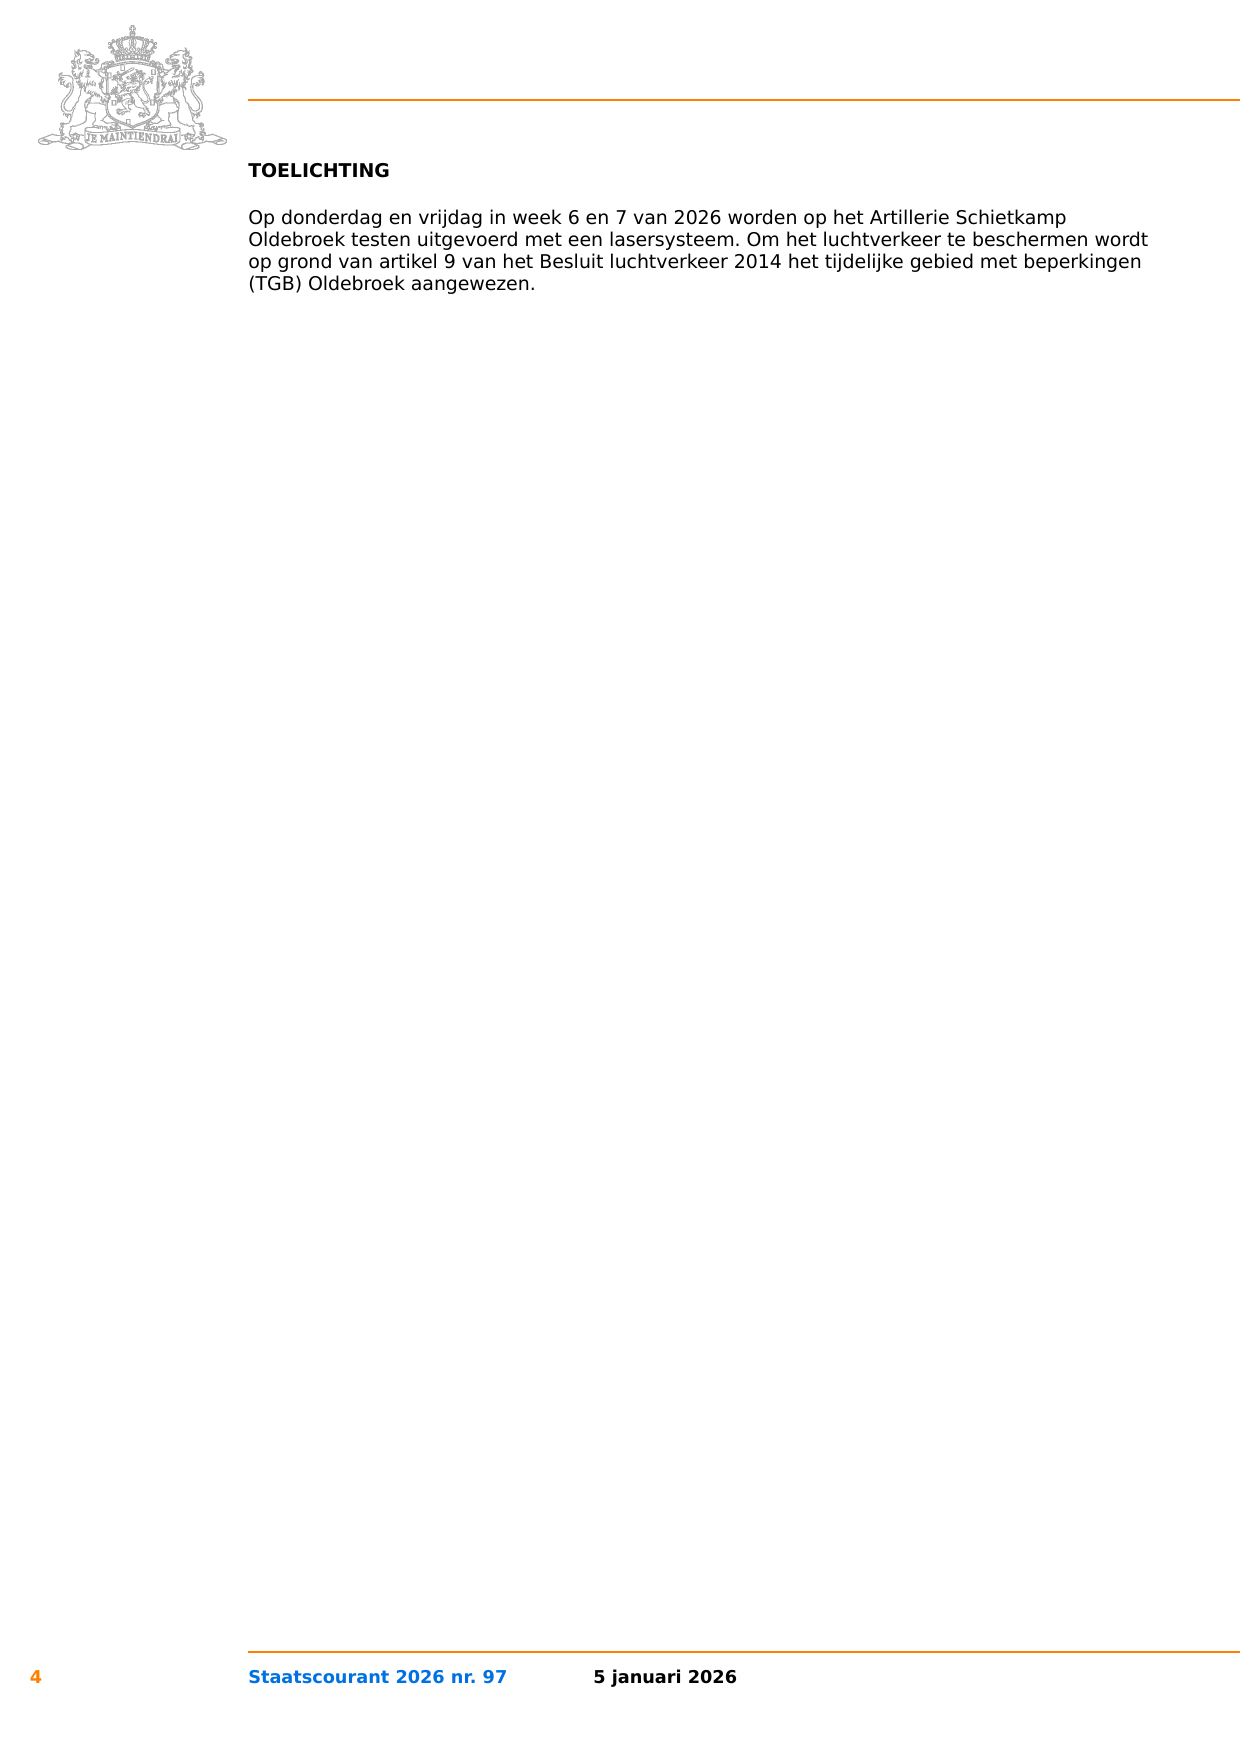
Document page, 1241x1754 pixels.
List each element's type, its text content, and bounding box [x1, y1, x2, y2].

picture [38, 25, 227, 150]
subtitle TOELICHTING [248, 160, 1163, 182]
text Op donderdag en vrijdag in week 6 en 7 van 2026 worden op het Artillerie Schietkamp Oldebroek testen uitgevoerd met een lasersysteem. Om het luchtverkeer te beschermen wordt op grond van artikel 9 van het Besluit luchtverkeer 2014 het tijdelijke gebied met beperkingen (TGB) Oldebroek aangewezen. [248, 207, 1163, 295]
